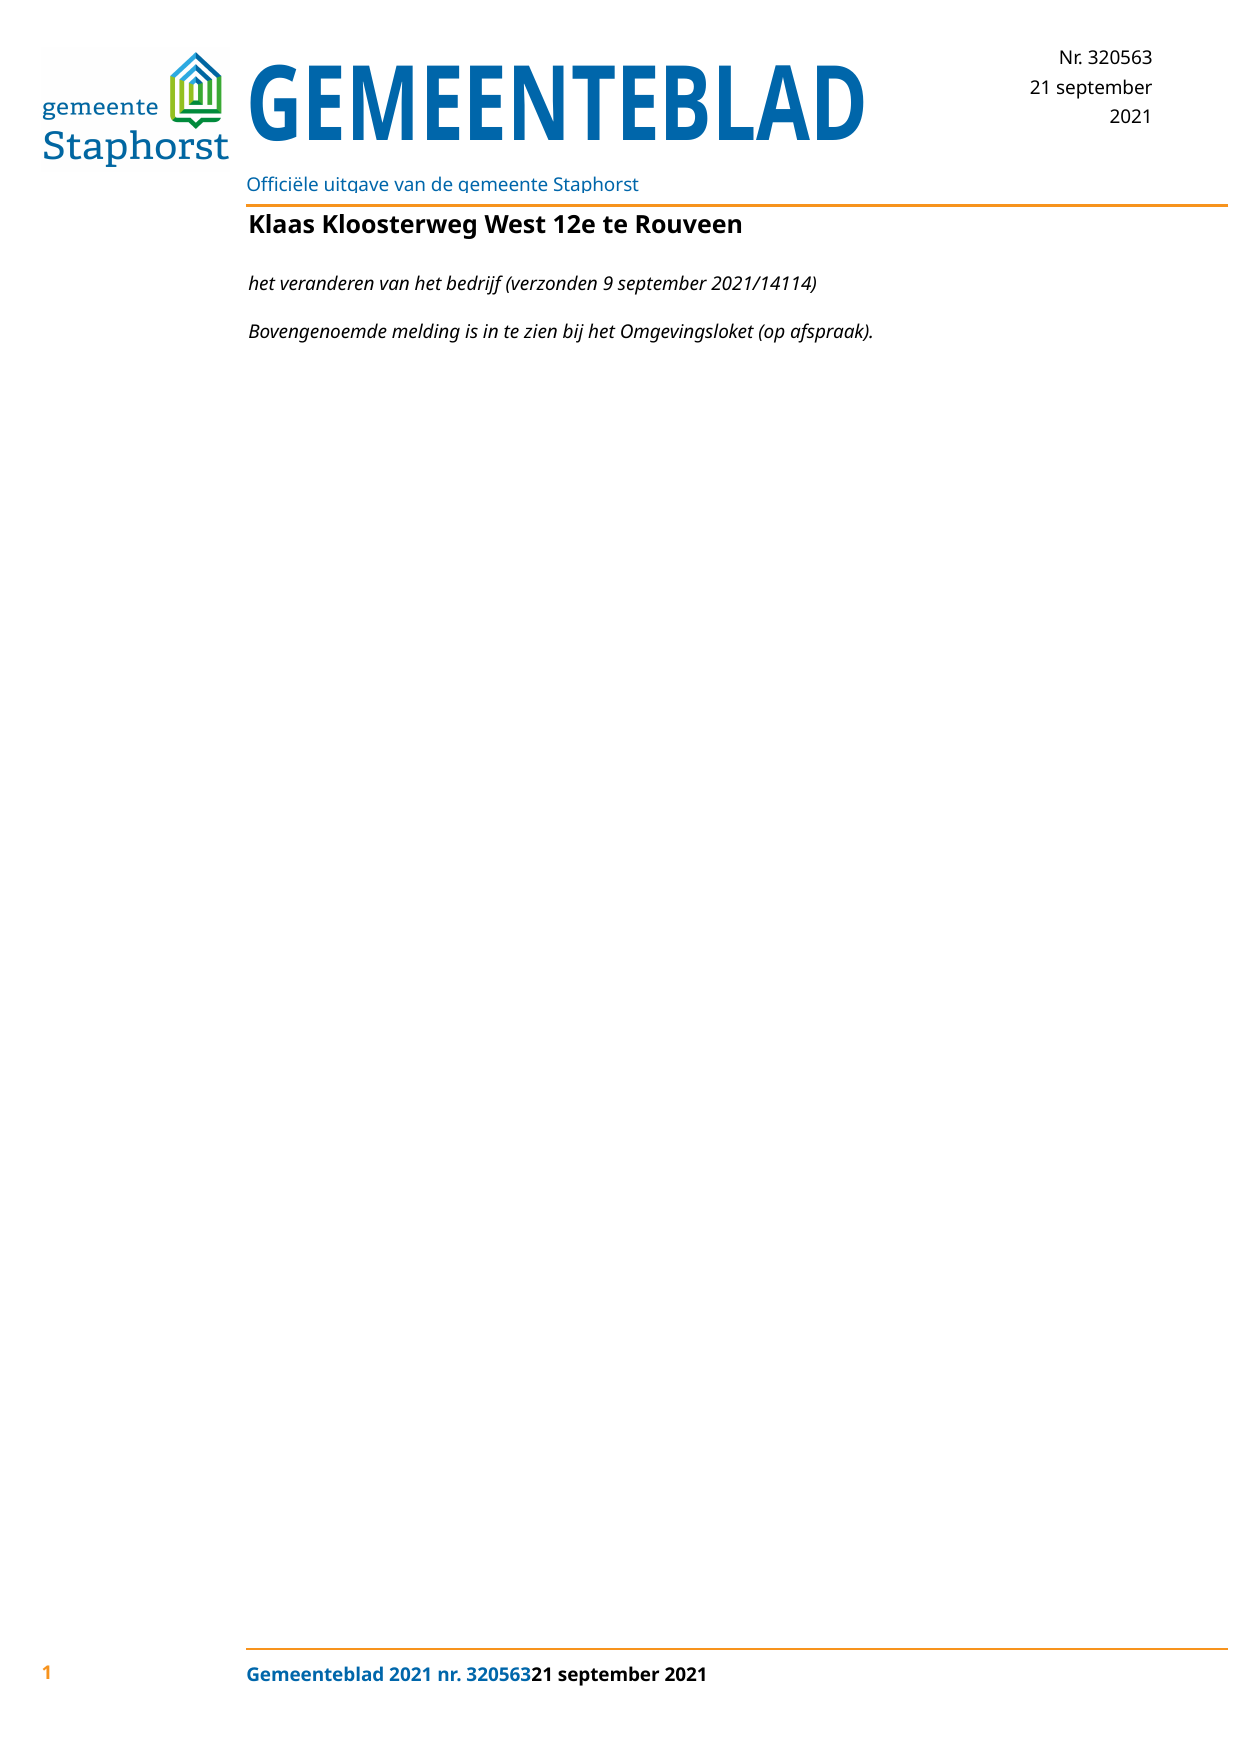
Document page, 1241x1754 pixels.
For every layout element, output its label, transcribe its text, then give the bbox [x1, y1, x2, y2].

text Bovengenoemde melding is in te zien bij het Omgevingsloket (op afspraak). [248, 318, 1152, 344]
text het veranderen van het bedrijf (verzonden 9 september 2021/14114) [248, 270, 1152, 296]
text Klaas Kloosterweg West 12e te Rouveen [248, 207, 1152, 241]
picture [41, 47, 231, 172]
